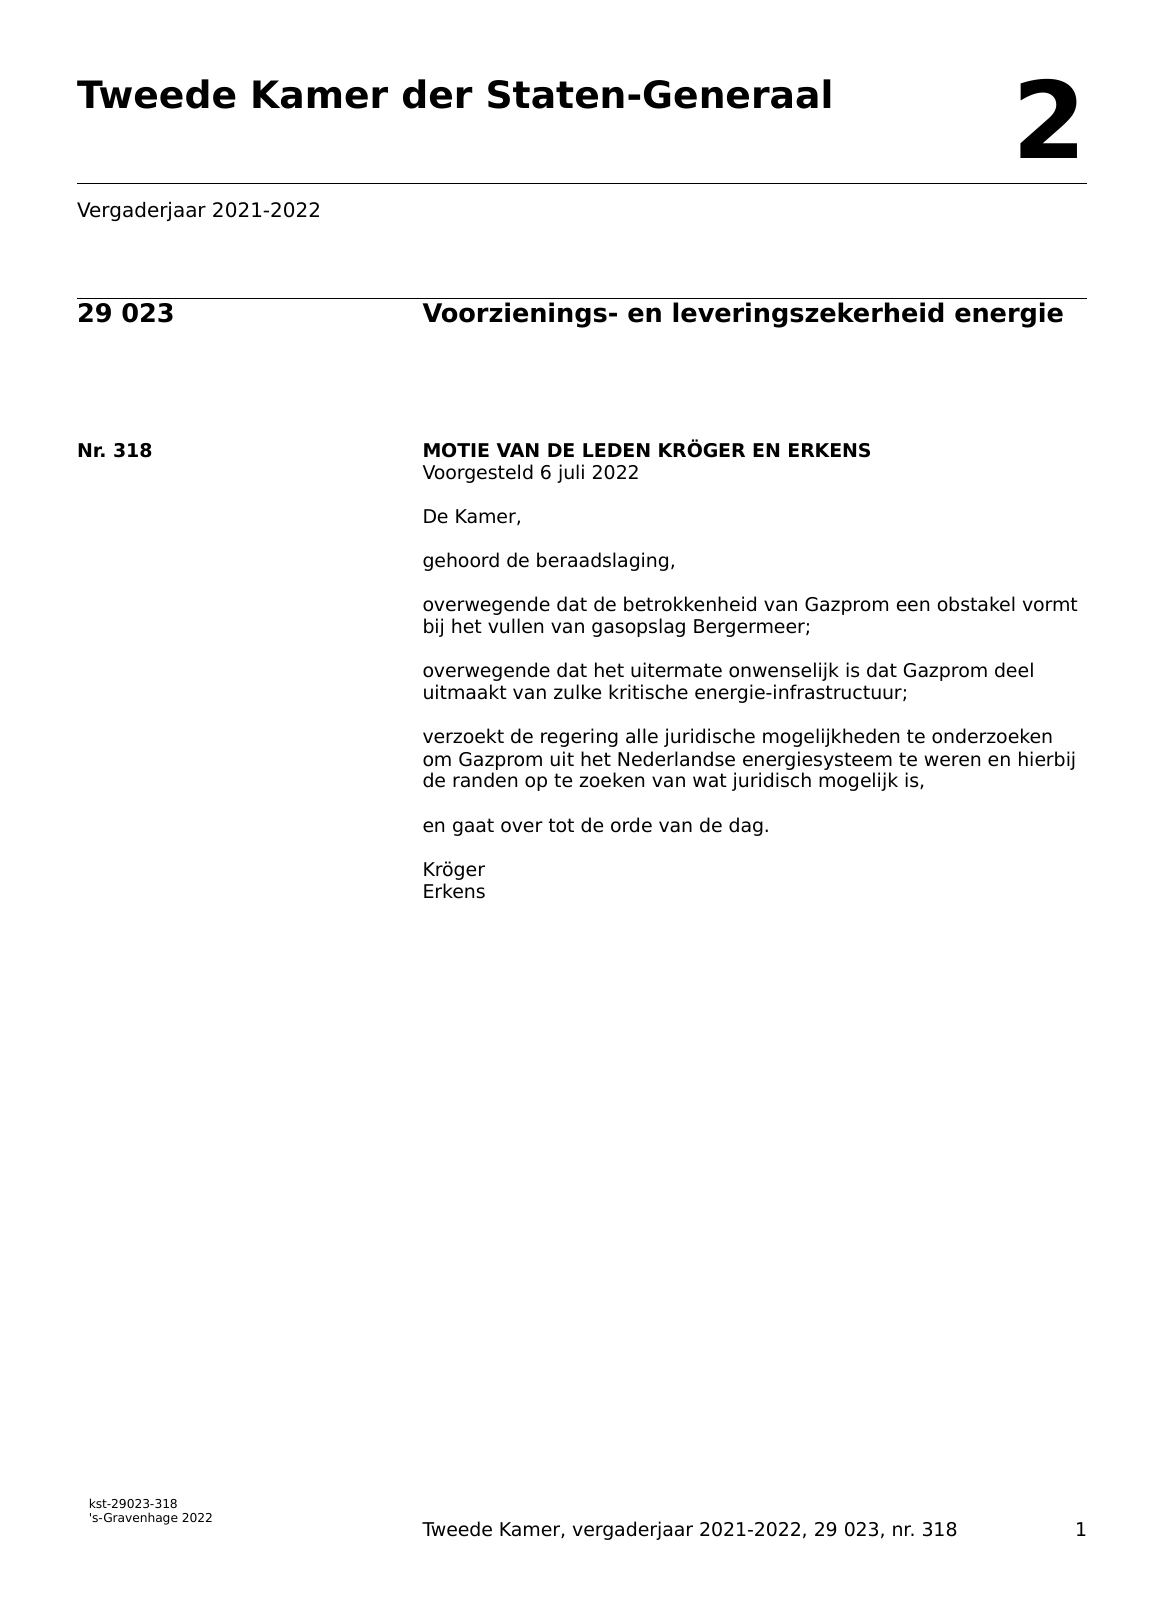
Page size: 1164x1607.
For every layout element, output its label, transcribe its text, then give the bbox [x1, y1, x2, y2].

table_cell Vergaderjaar 2021-2022 [77, 184, 1087, 298]
table_header Tweede Kamer der Staten-Generaal [77, 59, 886, 183]
text 's-Gravenhage 2022 [88, 1511, 323, 1525]
table_header 2 [886, 59, 1087, 183]
text en gaat over tot de orde van de dag. [422, 814, 1087, 837]
subtitle Nr. 318 MOTIE VAN DE LEDEN KRÖGER EN ERKENS [77, 440, 1087, 462]
text overwegende dat het uitermate onwenselijk is dat Gazprom deel uitmaakt van zulke kritische energie-infrastructuur; [422, 660, 1087, 704]
subtitle 29 023 Voorzienings- en leveringszekerheid energie [77, 299, 1087, 329]
text Voorgesteld 6 juli 2022 [422, 462, 1087, 484]
text kst-29023-318 [88, 1497, 323, 1511]
text Erkens [422, 881, 1087, 903]
text Kröger [422, 859, 1087, 881]
text gehoord de beraadslaging, [422, 550, 1087, 572]
text verzoekt de regering alle juridische mogelijkheden te onderzoeken om Gazprom uit het Nederlandse energiesysteem te weren en hierbij de randen op te zoeken van wat juridisch mogelijk is, [422, 726, 1087, 792]
text De Kamer, [422, 506, 1087, 528]
text overwegende dat de betrokkenheid van Gazprom een obstakel vormt bij het vullen van gasopslag Bergermeer; [422, 594, 1087, 638]
